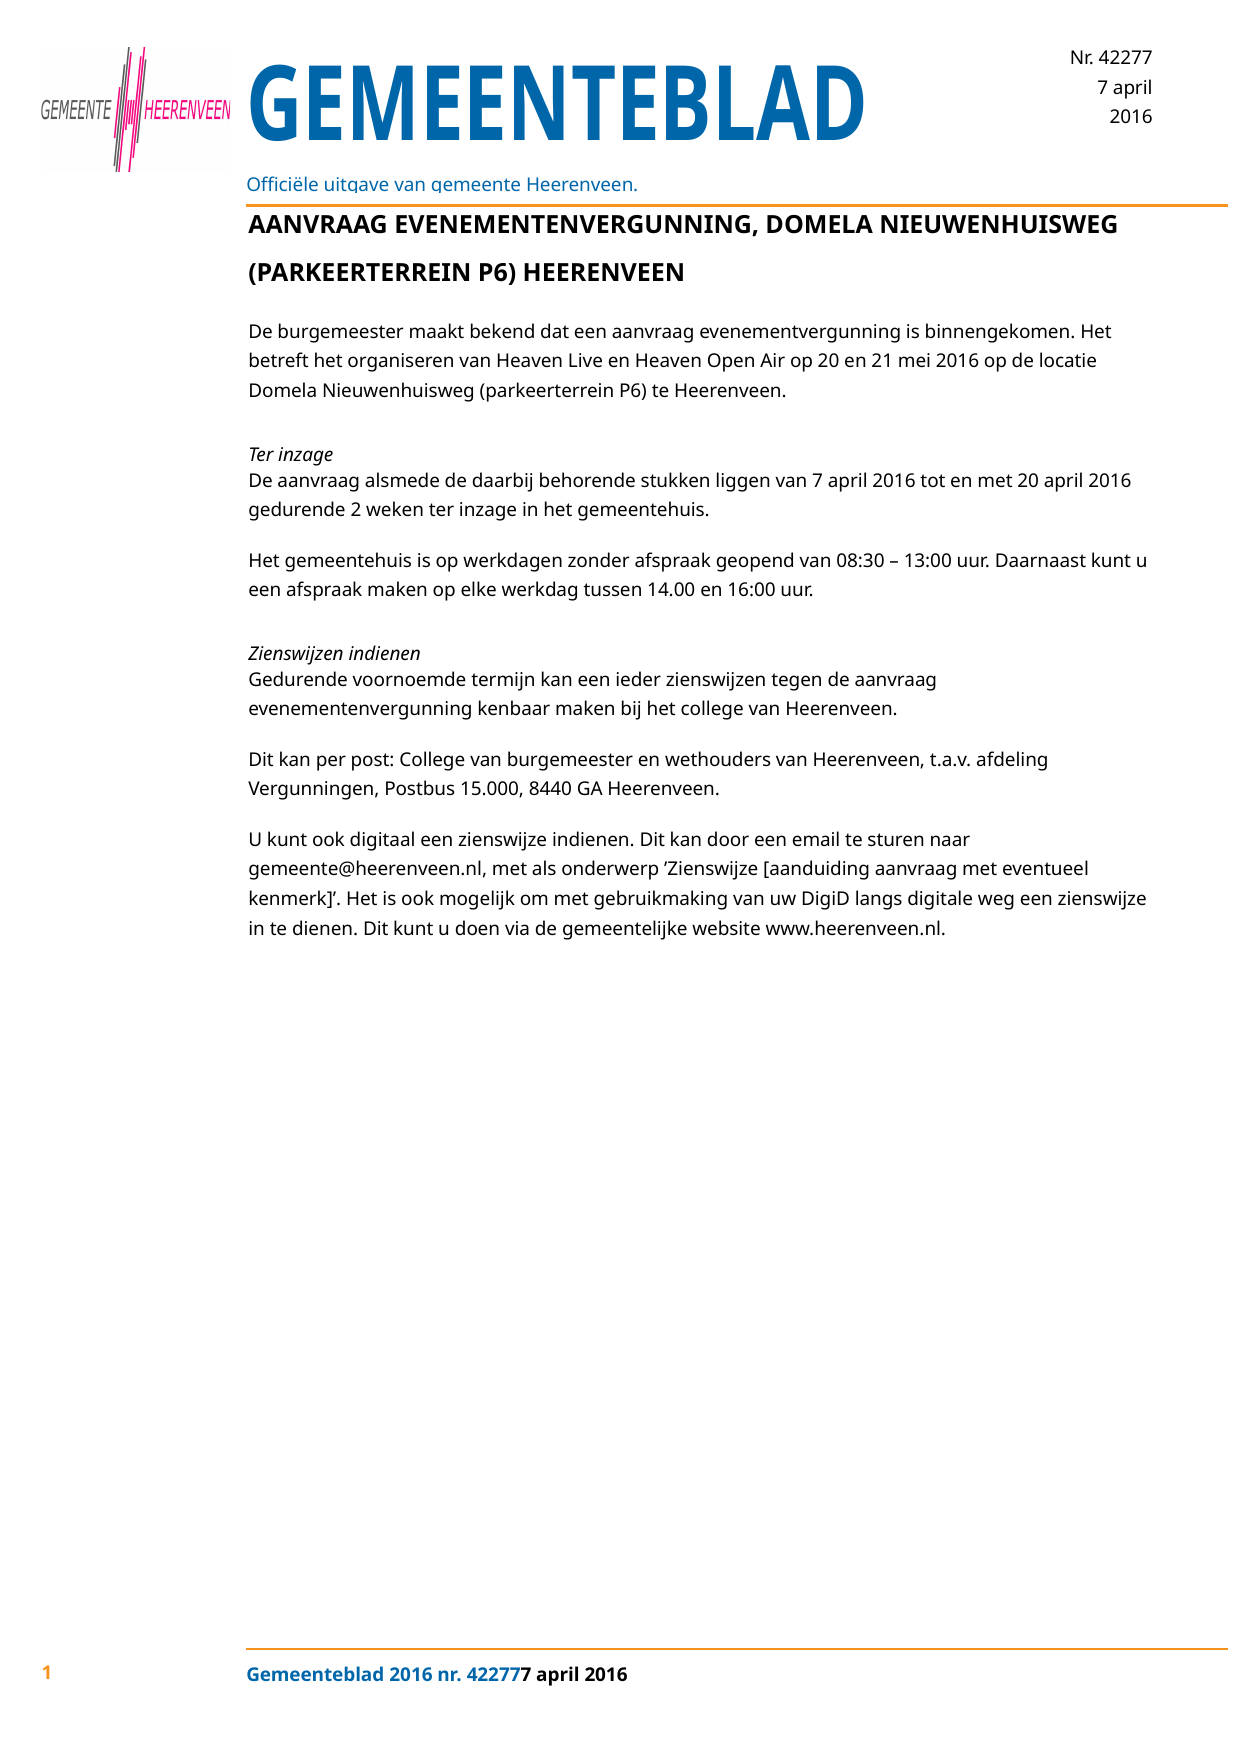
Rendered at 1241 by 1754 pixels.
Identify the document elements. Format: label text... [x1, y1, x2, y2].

text De aanvraag alsmede de daarbij behorende stukken liggen van 7 april 2016 tot en met 20 april 2016 gedurende 2 weken ter inzage in het gemeentehuis. [248, 467, 1152, 522]
text De burgemeester maakt bekend dat een aanvraag evenementvergunning is binnengekomen. Het betreft het organiseren van Heaven Live en Heaven Open Air op 20 en 21 mei 2016 op de locatie Domela Nieuwenhuisweg (parkeerterrein P6) te Heerenveen. [248, 318, 1152, 403]
text U kunt ook digitaal een zienswijze indienen. Dit kan door een email te sturen naar gemeente@heerenveen.nl, met als onderwerp ’Zienswijze [aanduiding aanvraag met eventueel kenmerk]’. Het is ook mogelijk om met gebruikmaking van uw DigiD langs digitale weg een zienswijze in te dienen. Dit kunt u doen via de gemeentelijke website www.heerenveen.nl. [248, 826, 1152, 941]
text Ter inzage [248, 441, 1152, 467]
picture [41, 47, 231, 172]
text Dit kan per post: College van burgemeester en wethouders van Heerenveen, t.a.v. afdeling Vergunningen, Postbus 15.000, 8440 GA Heerenveen. [248, 746, 1152, 801]
text Gedurende voornoemde termijn kan een ieder zienswijzen tegen de aanvraag evenementenvergunning kenbaar maken bij het college van Heerenveen. [248, 666, 1152, 721]
text Zienswijzen indienen [248, 640, 1152, 666]
text AANVRAAG EVENEMENTENVERGUNNING, DOMELA NIEUWENHUISWEG (PARKEERTERREIN P6) HEERENVEEN [248, 207, 1152, 288]
text Het gemeentehuis is op werkdagen zonder afspraak geopend van 08:30 – 13:00 uur. Daarnaast kunt u een afspraak maken op elke werkdag tussen 14.00 en 16:00 uur. [248, 547, 1152, 602]
